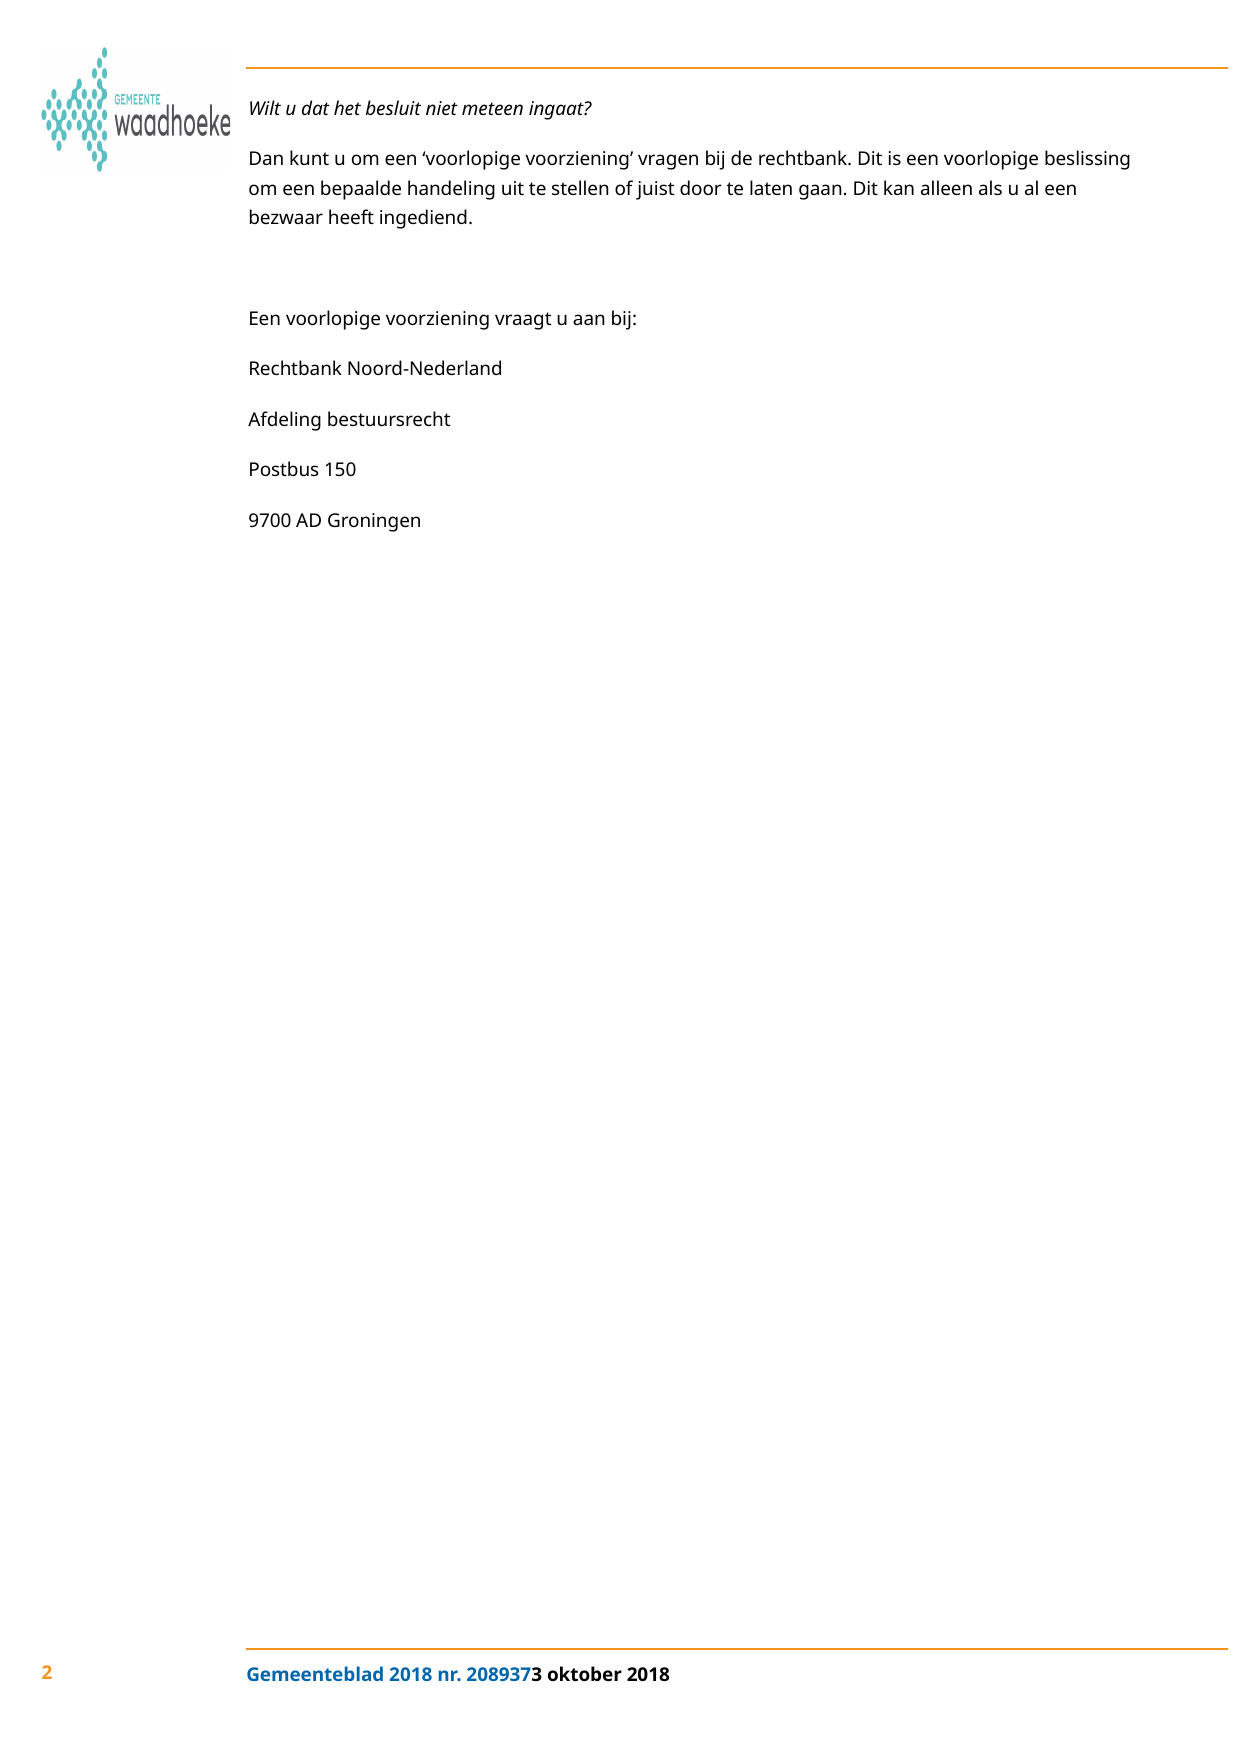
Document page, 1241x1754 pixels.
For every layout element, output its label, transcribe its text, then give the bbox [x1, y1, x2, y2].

text Rechtbank Noord-Nederland [248, 356, 1152, 381]
text Afdeling bestuursrecht [248, 406, 1152, 432]
text Wilt u dat het besluit niet meteen ingaat? [248, 95, 1152, 121]
text Een voorlopige voorziening vraagt u aan bij: [248, 305, 1152, 331]
text 9700 AD Groningen [248, 507, 1152, 533]
text Dan kunt u om een ‘voorlopige voorziening’ vragen bij de rechtbank. Dit is een voorlopige beslissing om een bepaalde handeling uit te stellen of juist door te laten gaan. Dit kan alleen als u al een bezwaar heeft ingediend. [248, 145, 1152, 230]
text Postbus 150 [248, 456, 1152, 482]
picture [41, 47, 231, 172]
